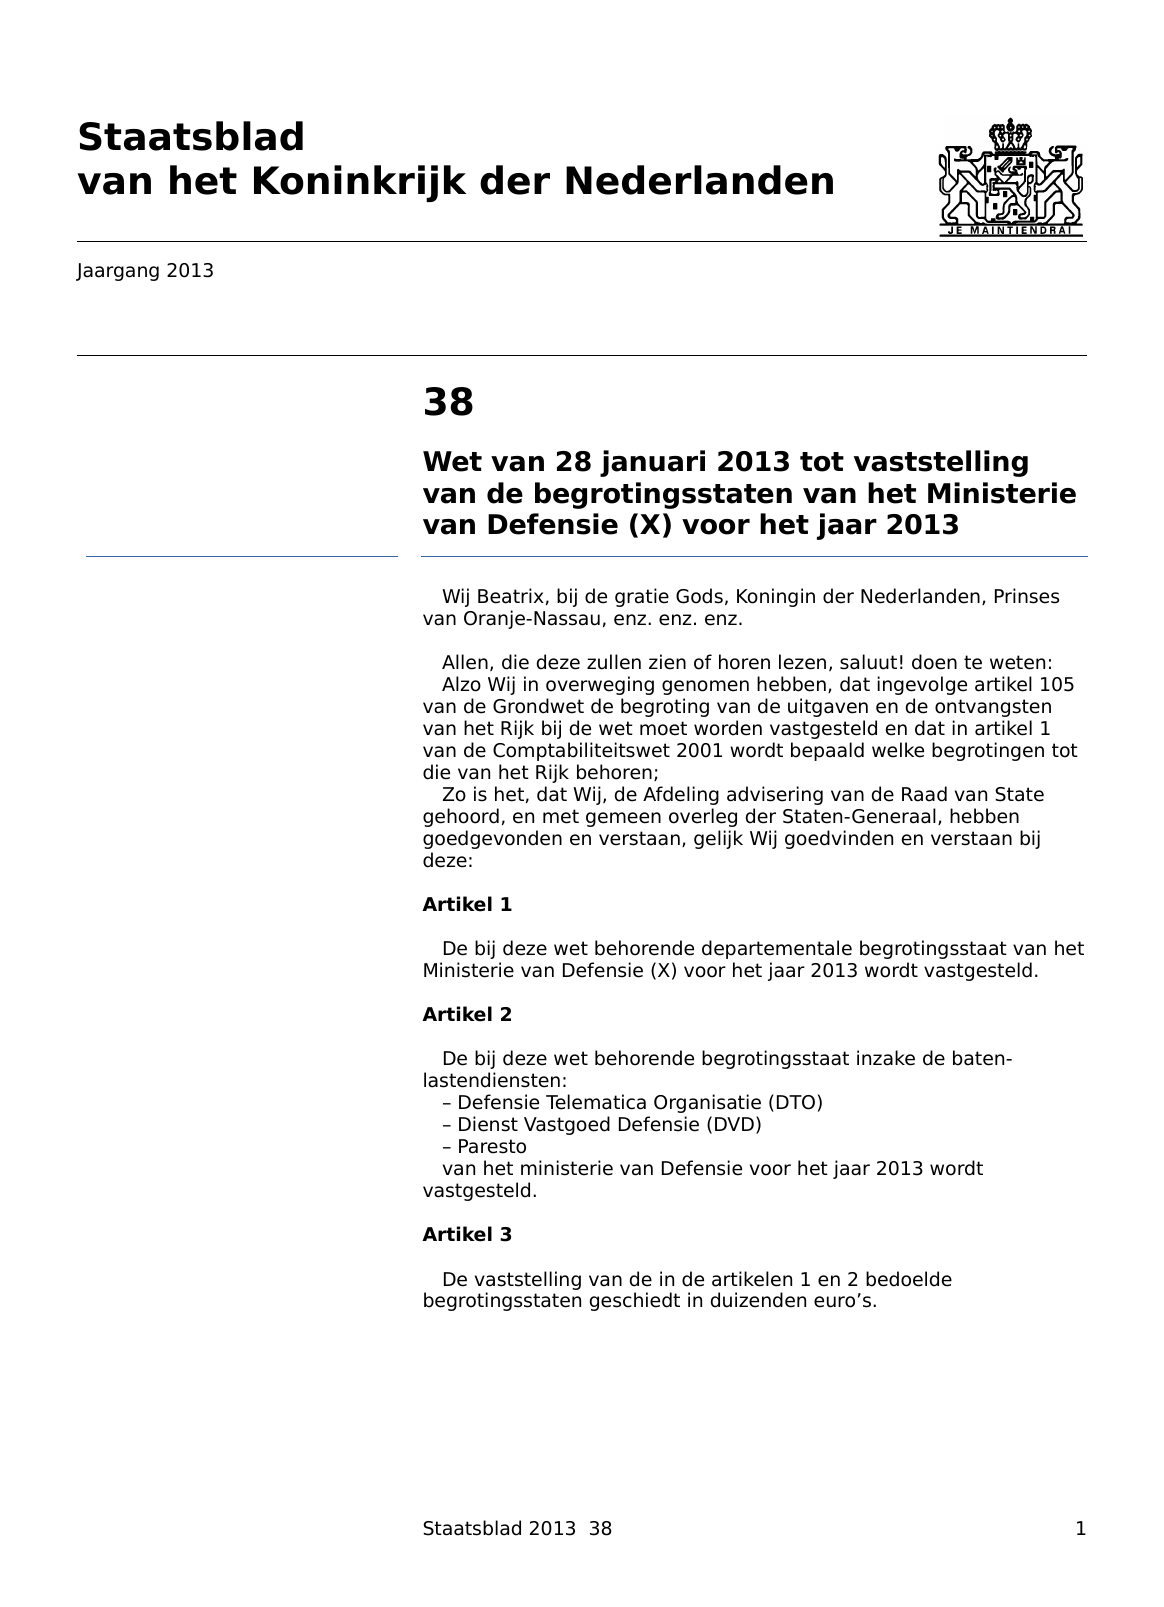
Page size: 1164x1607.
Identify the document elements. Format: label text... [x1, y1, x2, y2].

picture [936, 115, 1087, 240]
text – Defensie Telematica Organisatie (DTO) [422, 1092, 1087, 1114]
table_header Staatsblad van het Koninkrijk der Nederlanden [77, 100, 886, 241]
text De bij deze wet behorende departementale begrotingsstaat van het Ministerie van Defensie (X) voor het jaar 2013 wordt vastgesteld. [422, 938, 1087, 982]
text Alzo Wij in overweging genomen hebben, dat ingevolge artikel 105 van de Grondwet de begroting van de uitgaven en de ontvangsten van het Rijk bij de wet moet worden vastgesteld en dat in artikel 1 van de Comptabiliteitswet 2001 wordt bepaald welke begrotingen tot die van het Rijk behoren; [422, 674, 1087, 784]
text – Dienst Vastgoed Defensie (DVD) [422, 1114, 1087, 1136]
text van het ministerie van Defensie voor het jaar 2013 wordt vastgesteld. [422, 1158, 1087, 1202]
subtitle Artikel 2 [422, 1004, 1087, 1026]
text De vaststelling van de in de artikelen 1 en 2 bedoelde begrotingsstaten geschiedt in duizenden euro’s. [422, 1268, 1087, 1312]
subtitle Artikel 1 [422, 894, 1087, 916]
text Wet van 28 januari 2013 tot vaststelling van de begrotingsstaten van het Ministerie van Defensie (X) voor het jaar 2013 [422, 447, 1087, 541]
text De bij deze wet behorende begrotingsstaat inzake de baten-lastendiensten: [422, 1048, 1087, 1092]
subtitle 38 [422, 381, 1087, 424]
text Wij Beatrix, bij de gratie Gods, Koningin der Nederlanden, Prinses van Oranje-Nassau, enz. enz. enz. [422, 586, 1087, 629]
text Zo is het, dat Wij, de Afdeling advisering van de Raad van State gehoord, en met gemeen overleg der Staten-Generaal, hebben goedgevonden en verstaan, gelijk Wij goedvinden en verstaan bij deze: [422, 784, 1087, 872]
table_cell Jaargang 2013 [77, 242, 1087, 355]
subtitle Artikel 3 [422, 1224, 1087, 1246]
text – Paresto [422, 1136, 1087, 1158]
text Allen, die deze zullen zien of horen lezen, saluut! doen te weten: [422, 652, 1087, 674]
table_header [886, 100, 1087, 241]
